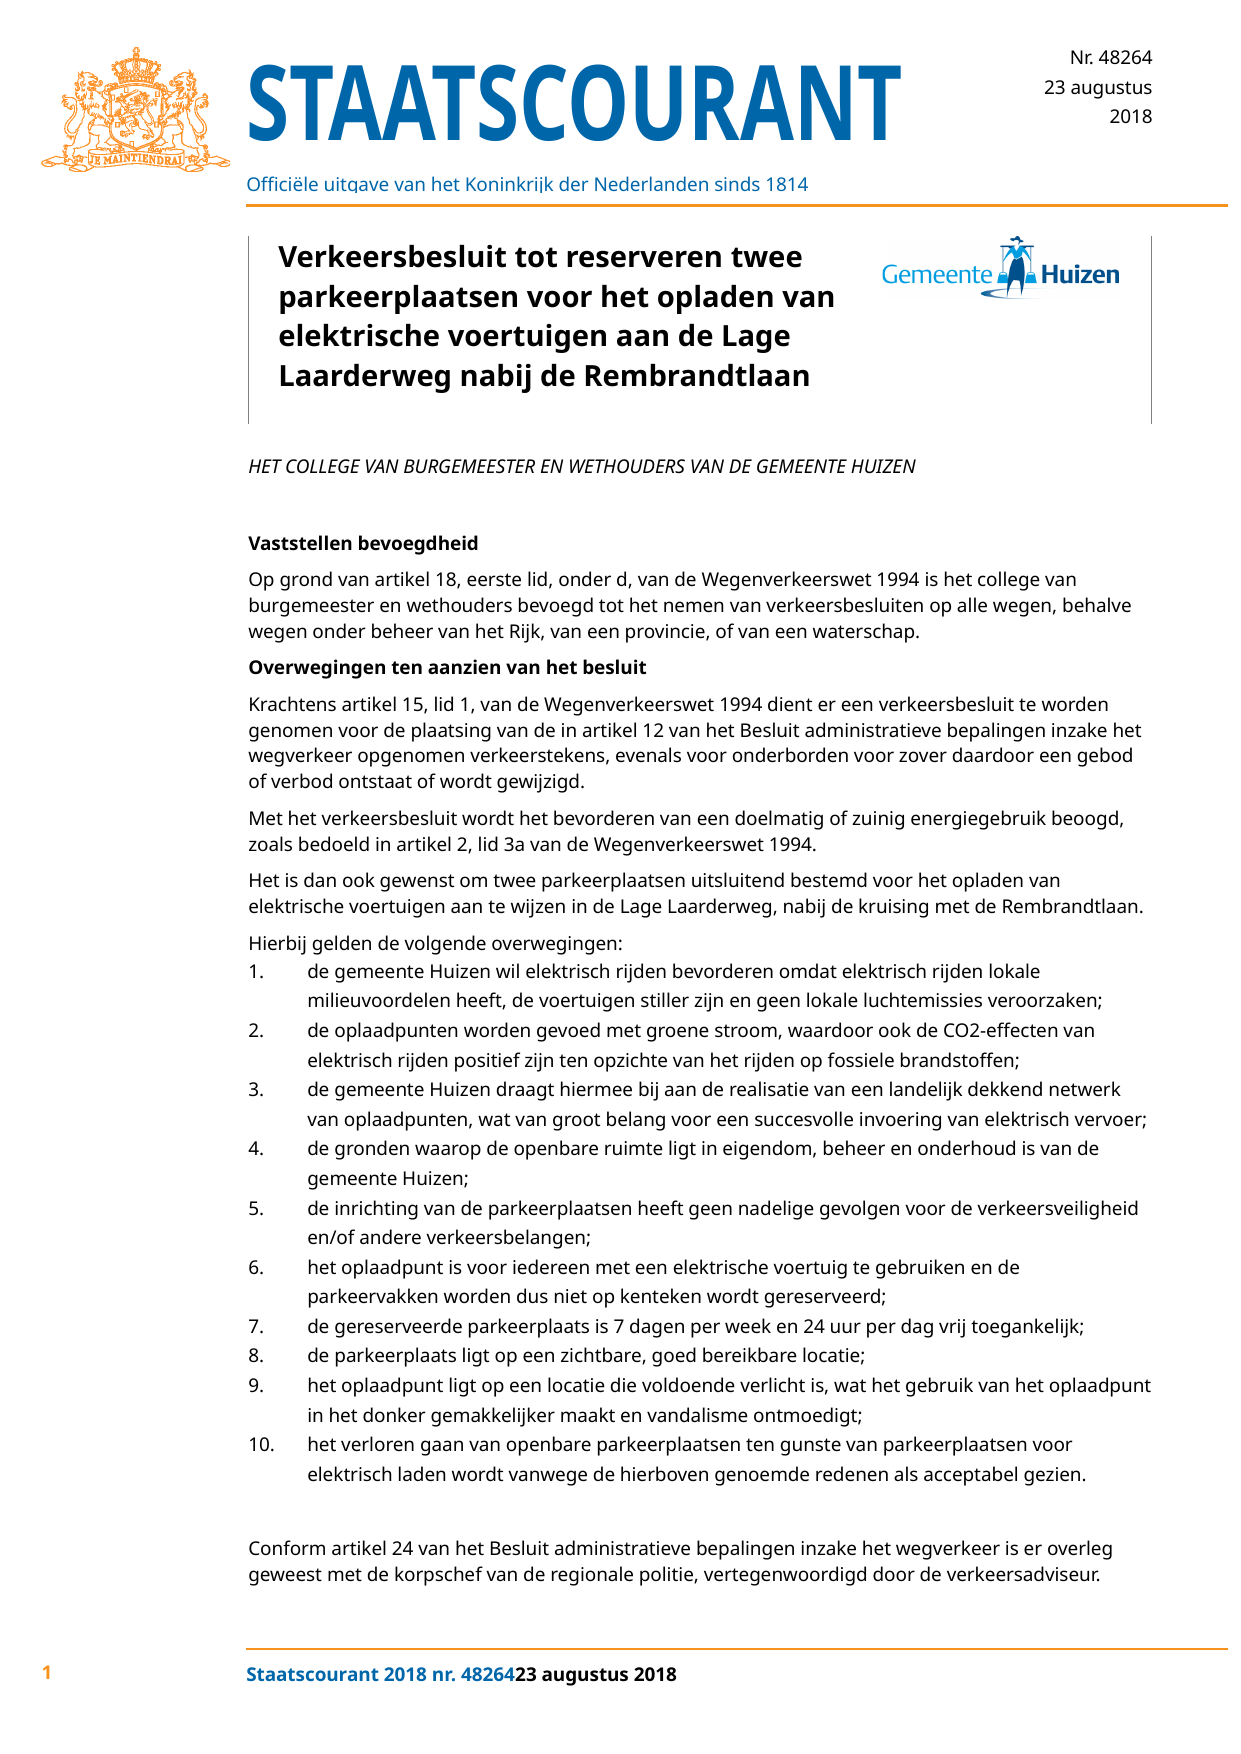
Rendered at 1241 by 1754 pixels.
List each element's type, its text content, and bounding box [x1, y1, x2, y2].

text Het is dan ook gewenst om twee parkeerplaatsen uitsluitend bestemd voor het opladen van elektrische voertuigen aan te wijzen in de Lage Laarderweg, nabij de kruising met de Rembrandtlaan. [248, 867, 1152, 919]
list het oplaadpunt ligt op een locatie die voldoende verlicht is, wat het gebruik van het oplaadpunt in het donker gemakkelijker maakt en vandalisme ontmoedigt; [248, 1372, 1152, 1428]
text Met het verkeersbesluit wordt het bevorderen van een doelmatig of zuinig energiegebruik beoogd, zoals bedoeld in artikel 2, lid 3a van de Wegenverkeerswet 1994. [248, 805, 1152, 856]
text Hierbij gelden de volgende overwegingen: [248, 930, 1152, 956]
text Op grond van artikel 18, eerste lid, onder d, van de Wegenverkeerswet 1994 is het college van burgemeester en wethouders bevoegd tot het nemen van verkeersbesluiten op alle wegen, behalve wegen onder beheer van het Rijk, van een provincie, of van een waterschap. [248, 566, 1152, 643]
list de inrichting van de parkeerplaatsen heeft geen nadelige gevolgen voor de verkeersveiligheid en/of andere verkeersbelangen; [248, 1195, 1152, 1250]
picture [882, 236, 1119, 299]
list de oplaadpunten worden gevoed met groene stroom, waardoor ook de CO2-effecten van elektrisch rijden positief zijn ten opzichte van het rijden op fossiele brandstoffen; [248, 1017, 1152, 1073]
table_header [850, 236, 1151, 424]
text HET COLLEGE VAN BURGEMEESTER EN WETHOUDERS VAN DE GEMEENTE HUIZEN [248, 454, 1152, 479]
picture [41, 47, 231, 172]
list de gronden waarop de openbare ruimte ligt in eigendom, beheer en onderhoud is van de gemeente Huizen; [248, 1136, 1152, 1191]
list de gemeente Huizen wil elektrisch rijden bevorderen omdat elektrisch rijden lokale milieuvoordelen heeft, de voertuigen stiller zijn en geen lokale luchtemissies veroorzaken; [248, 958, 1152, 1013]
text Overwegingen ten aanzien van het besluit [248, 654, 1152, 680]
text Vaststellen bevoegdheid [248, 530, 1152, 555]
table_header Verkeersbesluit tot reserveren twee parkeerplaatsen voor het opladen van elektrische voertuigen aan de Lage Laarderweg nabij de Rembrandtlaan [249, 236, 850, 424]
list het verloren gaan van openbare parkeerplaatsen ten gunste van parkeerplaatsen voor elektrisch laden wordt vanwege de hierboven genoemde redenen als acceptabel gezien. [248, 1431, 1152, 1487]
list de gemeente Huizen draagt hiermee bij aan de realisatie van een landelijk dekkend netwerk van oplaadpunten, wat van groot belang voor een succesvolle invoering van elektrisch vervoer; [248, 1076, 1152, 1132]
text Krachtens artikel 15, lid 1, van de Wegenverkeerswet 1994 dient er een verkeersbesluit te worden genomen voor de plaatsing van de in artikel 12 van het Besluit administratieve bepalingen inzake het wegverkeer opgenomen verkeerstekens, evenals voor onderborden voor zover daardoor een gebod of verbod ontstaat of wordt gewijzigd. [248, 691, 1152, 794]
list het oplaadpunt is voor iedereen met een elektrische voertuig te gebruiken en de parkeervakken worden dus niet op kenteken wordt gereserveerd; [248, 1254, 1152, 1309]
list de parkeerplaats ligt op een zichtbare, goed bereikbare locatie; [248, 1343, 1152, 1368]
text Conform artikel 24 van het Besluit administratieve bepalingen inzake het wegverkeer is er overleg geweest met de korpschef van de regionale politie, vertegenwoordigd door de verkeersadviseur. [248, 1536, 1152, 1587]
list de gereserveerde parkeerplaats is 7 dagen per week en 24 uur per dag vrij toegankelijk; [248, 1313, 1152, 1339]
